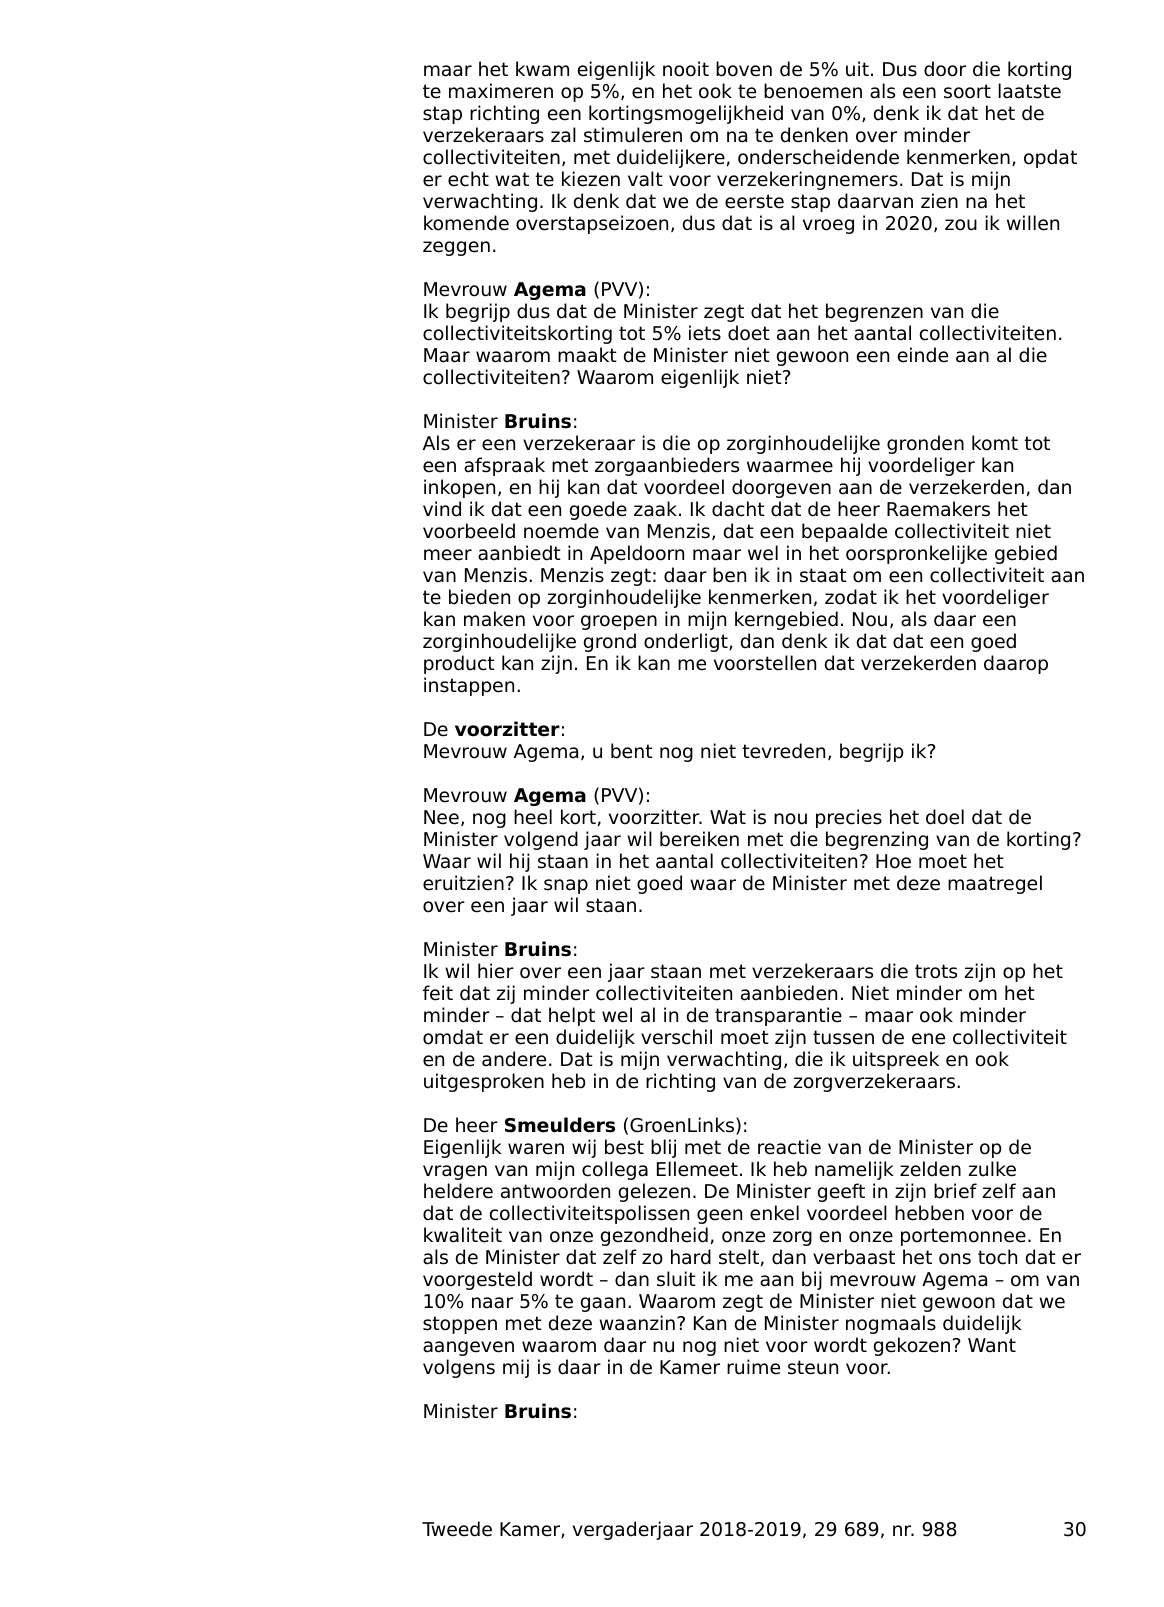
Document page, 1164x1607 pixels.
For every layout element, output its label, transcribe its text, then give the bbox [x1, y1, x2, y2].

text Minister Bruins: [422, 1401, 1087, 1423]
text Mevrouw Agema, u bent nog niet tevreden, begrijp ik? [422, 741, 1087, 763]
text Mevrouw Agema (PVV): [422, 279, 1087, 301]
text Mevrouw Agema (PVV): [422, 785, 1087, 807]
text Ik wil hier over een jaar staan met verzekeraars die trots zijn op het feit dat zij minder collectiviteiten aanbieden. Niet minder om het minder – dat helpt wel al in de transparantie – maar ook minder omdat er een duidelijk verschil moet zijn tussen de ene collectiviteit en de andere. Dat is mijn verwachting, die ik uitspreek en ook uitgesproken heb in de richting van de zorgverzekeraars. [422, 961, 1087, 1093]
text Als er een verzekeraar is die op zorginhoudelijke gronden komt tot een afspraak met zorgaanbieders waarmee hij voordeliger kan inkopen, en hij kan dat voordeel doorgeven aan de verzekerden, dan vind ik dat een goede zaak. Ik dacht dat de heer Raemakers het voorbeeld noemde van Menzis, dat een bepaalde collectiviteit niet meer aanbiedt in Apeldoorn maar wel in het oorspronkelijke gebied van Menzis. Menzis zegt: daar ben ik in staat om een collectiviteit aan te bieden op zorginhoudelijke kenmerken, zodat ik het voordeliger kan maken voor groepen in mijn kerngebied. Nou, als daar een zorginhoudelijke grond onderligt, dan denk ik dat dat een goed product kan zijn. En ik kan me voorstellen dat verzekerden daarop instappen. [422, 433, 1087, 697]
text Nee, nog heel kort, voorzitter. Wat is nou precies het doel dat de Minister volgend jaar wil bereiken met die begrenzing van de korting? Waar wil hij staan in het aantal collectiviteiten? Hoe moet het eruitzien? Ik snap niet goed waar de Minister met deze maatregel over een jaar wil staan. [422, 807, 1087, 917]
text maar het kwam eigenlijk nooit boven de 5% uit. Dus door die korting te maximeren op 5%, en het ook te benoemen als een soort laatste stap richting een kortingsmogelijkheid van 0%, denk ik dat het de verzekeraars zal stimuleren om na te denken over minder collectiviteiten, met duidelijkere, onderscheidende kenmerken, opdat er echt wat te kiezen valt voor verzekeringnemers. Dat is mijn verwachting. Ik denk dat we de eerste stap daarvan zien na het komende overstapseizoen, dus dat is al vroeg in 2020, zou ik willen zeggen. [422, 59, 1087, 257]
text Ik begrijp dus dat de Minister zegt dat het begrenzen van die collectiviteitskorting tot 5% iets doet aan het aantal collectiviteiten. Maar waarom maakt de Minister niet gewoon een einde aan al die collectiviteiten? Waarom eigenlijk niet? [422, 301, 1087, 389]
text Minister Bruins: [422, 939, 1087, 961]
text De voorzitter: [422, 719, 1087, 741]
text Minister Bruins: [422, 411, 1087, 433]
text Eigenlijk waren wij best blij met de reactie van de Minister op de vragen van mijn collega Ellemeet. Ik heb namelijk zelden zulke heldere antwoorden gelezen. De Minister geeft in zijn brief zelf aan dat de collectiviteitspolissen geen enkel voordeel hebben voor de kwaliteit van onze gezondheid, onze zorg en onze portemonnee. En als de Minister dat zelf zo hard stelt, dan verbaast het ons toch dat er voorgesteld wordt – dan sluit ik me aan bij mevrouw Agema – om van 10% naar 5% te gaan. Waarom zegt de Minister niet gewoon dat we stoppen met deze waanzin? Kan de Minister nogmaals duidelijk aangeven waarom daar nu nog niet voor wordt gekozen? Want volgens mij is daar in de Kamer ruime steun voor. [422, 1137, 1087, 1379]
text De heer Smeulders (GroenLinks): [422, 1115, 1087, 1137]
